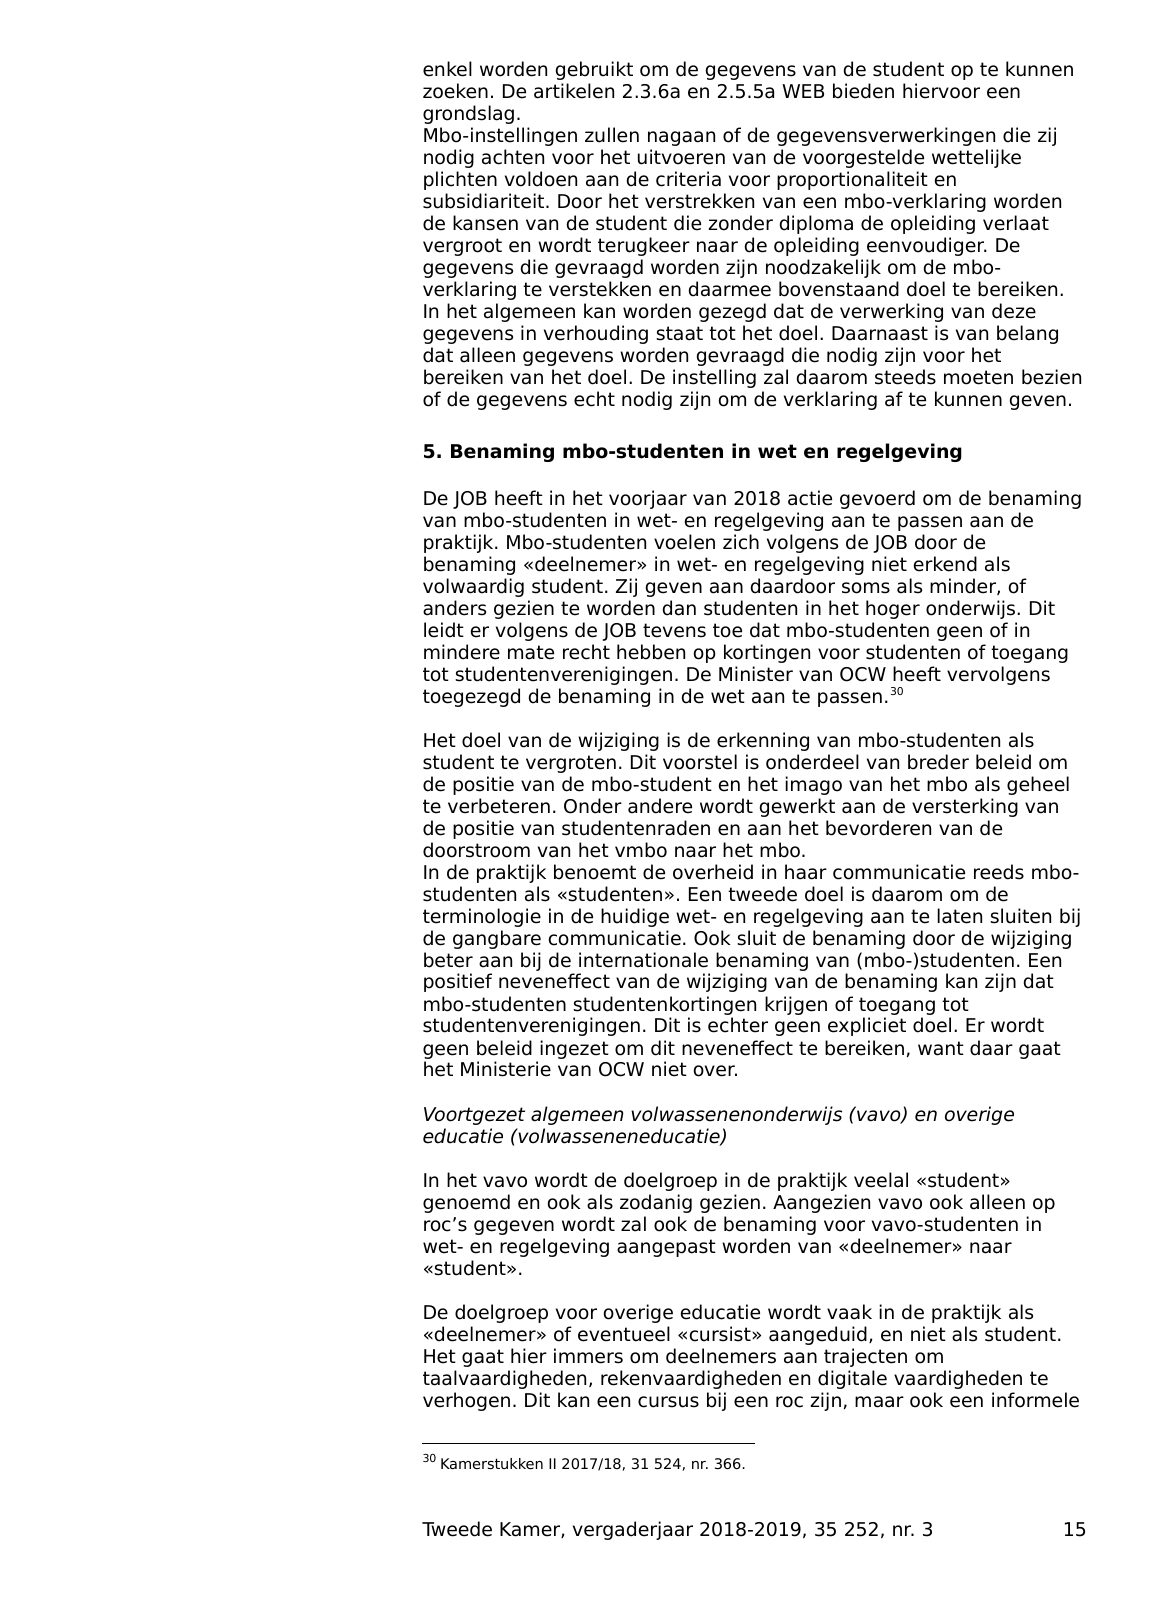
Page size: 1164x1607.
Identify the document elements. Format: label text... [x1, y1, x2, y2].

text In het vavo wordt de doelgroep in de praktijk veelal «student» genoemd en ook als zodanig gezien. Aangezien vavo ook alleen op roc’s gegeven wordt zal ook de benaming voor vavo-studenten in wet- en regelgeving aangepast worden van «deelnemer» naar «student». [422, 1170, 1087, 1279]
text De JOB heeft in het voorjaar van 2018 actie gevoerd om de benaming van mbo-studenten in wet- en regelgeving aan te passen aan de praktijk. Mbo-studenten voelen zich volgens de JOB door de benaming «deelnemer» in wet- en regelgeving niet erkend als volwaardig student. Zij geven aan daardoor soms als minder, of anders gezien te worden dan studenten in het hoger onderwijs. Dit leidt er volgens de JOB tevens toe dat mbo-studenten geen of in mindere mate recht hebben op kortingen voor studenten of toegang tot studentenverenigingen. De Minister van OCW heeft vervolgens toegezegd de benaming in de wet aan te passen. [422, 488, 1087, 707]
subtitle 5. Benaming mbo-studenten in wet en regelgeving [422, 441, 1087, 463]
text Mbo-instellingen zullen nagaan of de gegevensverwerkingen die zij nodig achten voor het uitvoeren van de voorgestelde wettelijke plichten voldoen aan de criteria voor proportionaliteit en subsidiariteit. Door het verstrekken van een mbo-verklaring worden de kansen van de student die zonder diploma de opleiding verlaat vergroot en wordt terugkeer naar de opleiding eenvoudiger. De gegevens die gevraagd worden zijn noodzakelijk om de mbo-verklaring te verstekken en daarmee bovenstaand doel te bereiken. In het algemeen kan worden gezegd dat de verwerking van deze gegevens in verhouding staat tot het doel. Daarnaast is van belang dat alleen gegevens worden gevraagd die nodig zijn voor het bereiken van het doel. De instelling zal daarom steeds moeten bezien of de gegevens echt nodig zijn om de verklaring af te kunnen geven. [422, 125, 1087, 411]
text De doelgroep voor overige educatie wordt vaak in de praktijk als «deelnemer» of eventueel «cursist» aangeduid, en niet als student. Het gaat hier immers om deelnemers aan trajecten om taalvaardigheden, rekenvaardigheden en digitale vaardigheden te verhogen. Dit kan een cursus bij een roc zijn, maar ook een informele [422, 1302, 1087, 1412]
text Kamerstukken II 2017/18, 31 524, nr. 366. [422, 1452, 1087, 1474]
subtitle Voortgezet algemeen volwassenenonderwijs (vavo) en overige educatie (volwasseneneducatie) [422, 1103, 1087, 1147]
text enkel worden gebruikt om de gegevens van de student op te kunnen zoeken. De artikelen 2.3.6a en 2.5.5a WEB bieden hiervoor een grondslag. [422, 59, 1087, 125]
text Het doel van de wijziging is de erkenning van mbo-studenten als student te vergroten. Dit voorstel is onderdeel van breder beleid om de positie van de mbo-student en het imago van het mbo als geheel te verbeteren. Onder andere wordt gewerkt aan de versterking van de positie van studentenraden en aan het bevorderen van de doorstroom van het vmbo naar het mbo. [422, 730, 1087, 862]
text In de praktijk benoemt de overheid in haar communicatie reeds mbo-studenten als «studenten». Een tweede doel is daarom om de terminologie in de huidige wet- en regelgeving aan te laten sluiten bij de gangbare communicatie. Ook sluit de benaming door de wijziging beter aan bij de internationale benaming van (mbo-)studenten. Een positief neveneffect van de wijziging van de benaming kan zijn dat mbo-studenten studentenkortingen krijgen of toegang tot studentenverenigingen. Dit is echter geen expliciet doel. Er wordt geen beleid ingezet om dit neveneffect te bereiken, want daar gaat het Ministerie van OCW niet over. [422, 862, 1087, 1081]
